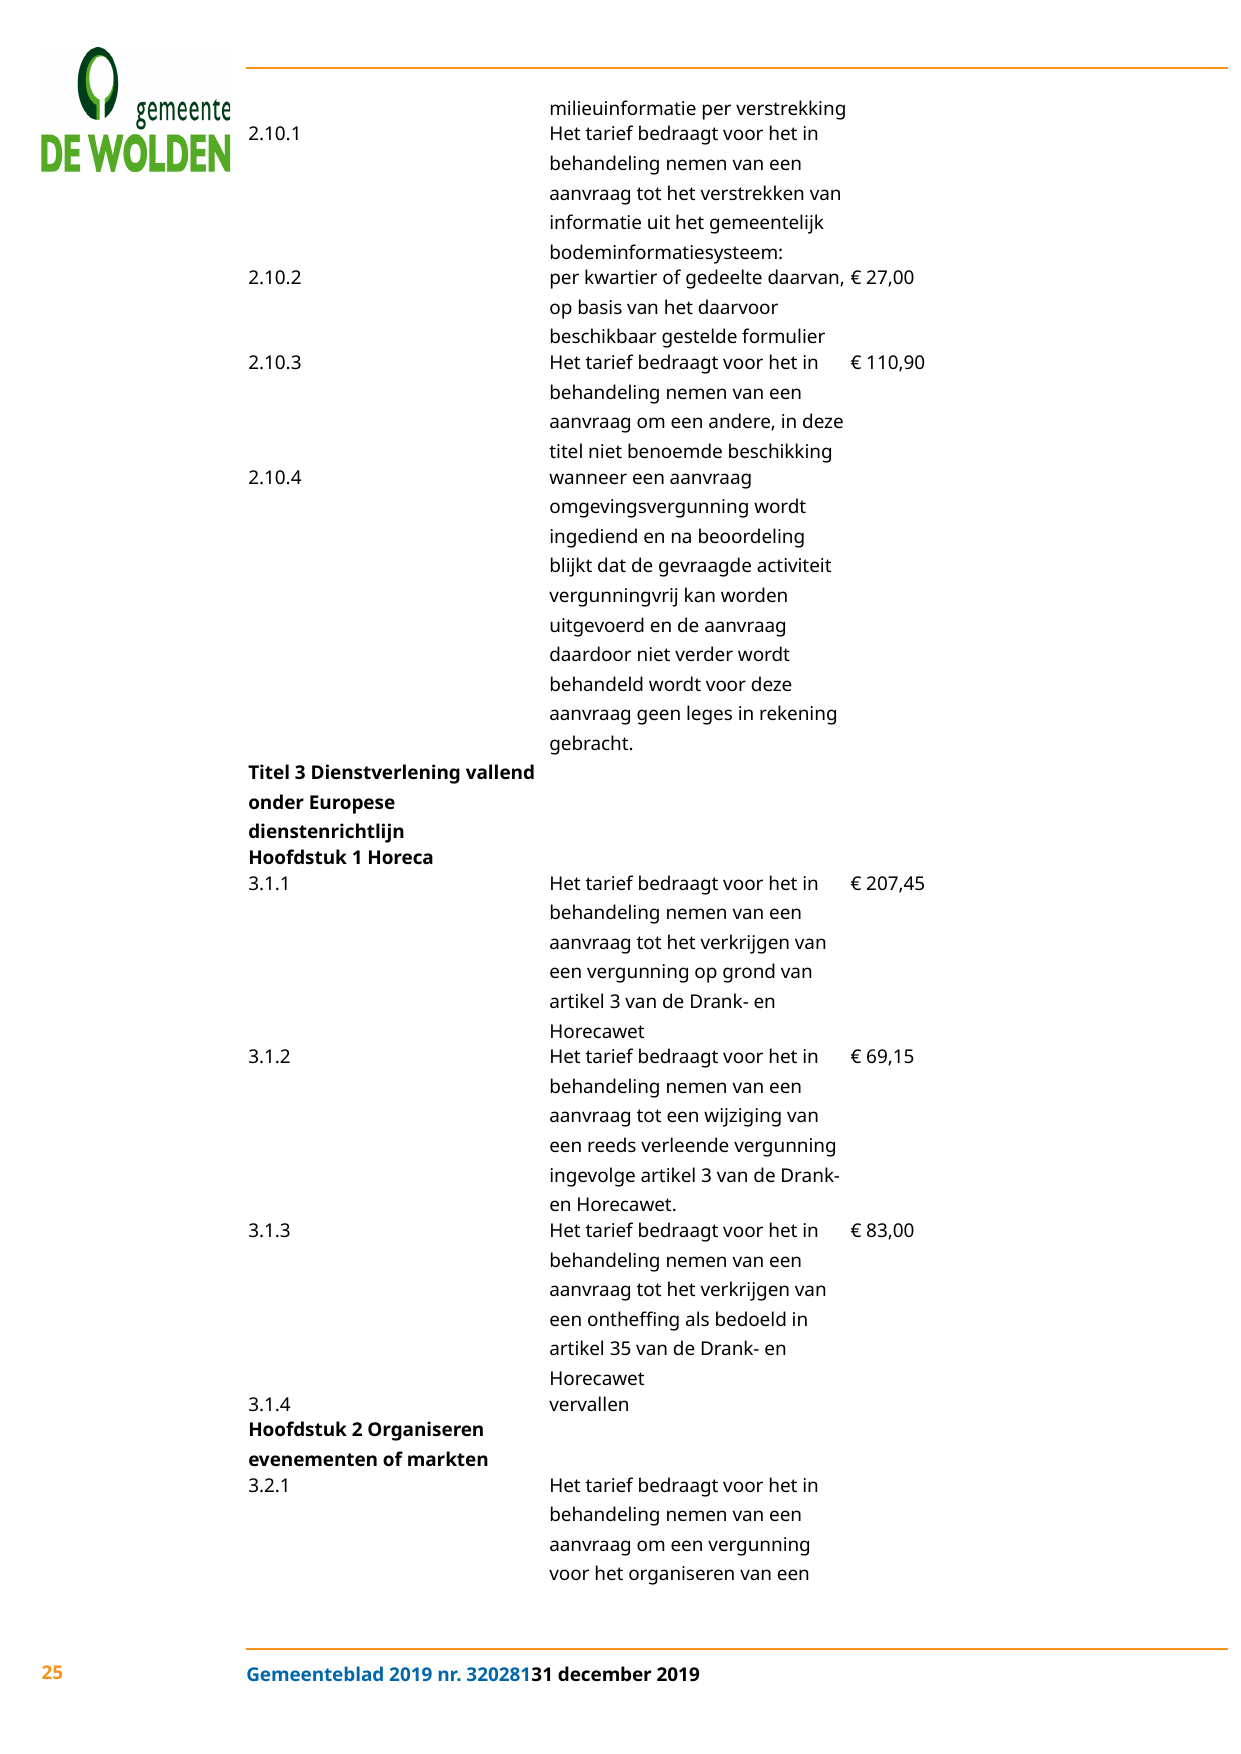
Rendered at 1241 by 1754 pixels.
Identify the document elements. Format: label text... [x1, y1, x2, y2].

table_cell € 110,90 [850, 350, 1152, 464]
table_cell Het tarief bedraagt voor het in behandeling nemen van een aanvraag om een vergunning voor het organiseren van een [549, 1472, 850, 1586]
table_cell Het tarief bedraagt voor het in behandeling nemen van een aanvraag tot het verkrijgen van een ontheffing als bedoeld in artikel 35 van de Drank- en Horecawet [549, 1217, 850, 1391]
table_cell 3.1.1 [248, 870, 549, 1043]
table_cell wanneer een aanvraag omgevingsvergunning wordt ingediend en na beoordeling blijkt dat de gevraagde activiteit vergunningvrij kan worden uitgevoerd en de aanvraag daardoor niet verder wordt behandeld wordt voor deze aanvraag geen leges in rekening gebracht. [549, 464, 850, 756]
table_cell Het tarief bedraagt voor het in behandeling nemen van een aanvraag tot het verkrijgen van een vergunning op grond van artikel 3 van de Drank- en Horecawet [549, 870, 850, 1043]
table_cell € 69,15 [850, 1044, 1152, 1217]
table_cell € 27,00 [850, 265, 1152, 349]
table_cell Het tarief bedraagt voor het in behandeling nemen van een aanvraag om een andere, in deze titel niet benoemde beschikking [549, 350, 850, 464]
table_cell [850, 95, 1152, 121]
table_cell 2.10.1 [248, 121, 549, 264]
table_cell 3.1.4 [248, 1391, 549, 1417]
picture [41, 47, 231, 172]
table_cell Hoofdstuk 2 Organiseren evenementen of markten [248, 1417, 549, 1472]
table_cell € 83,00 [850, 1217, 1152, 1391]
table_cell 3.1.2 [248, 1044, 549, 1217]
table_cell [248, 95, 549, 121]
table_cell Het tarief bedraagt voor het in behandeling nemen van een aanvraag tot een wijziging van een reeds verleende vergunning ingevolge artikel 3 van de Drank- en Horecawet. [549, 1044, 850, 1217]
table_cell Het tarief bedraagt voor het in behandeling nemen van een aanvraag tot het verstrekken van informatie uit het gemeentelijk bodeminformatiesysteem: [549, 121, 850, 264]
table_cell per kwartier of gedeelte daarvan, op basis van het daarvoor beschikbaar gestelde formulier [549, 265, 850, 349]
table_cell 2.10.3 [248, 350, 549, 464]
table_cell 3.1.3 [248, 1217, 549, 1391]
table_cell 2.10.2 [248, 265, 549, 349]
table_cell vervallen [549, 1391, 850, 1417]
table_header Titel 3 Dienstverlening vallend onder Europese dienstenrichtlijn [248, 759, 549, 844]
table_cell 3.2.1 [248, 1472, 549, 1586]
table_cell 2.10.4 [248, 464, 549, 756]
table_cell Hoofdstuk 1 Horeca [248, 844, 549, 870]
table_cell milieuinformatie per verstrekking [549, 95, 850, 121]
table_cell € 207,45 [850, 870, 1152, 1043]
